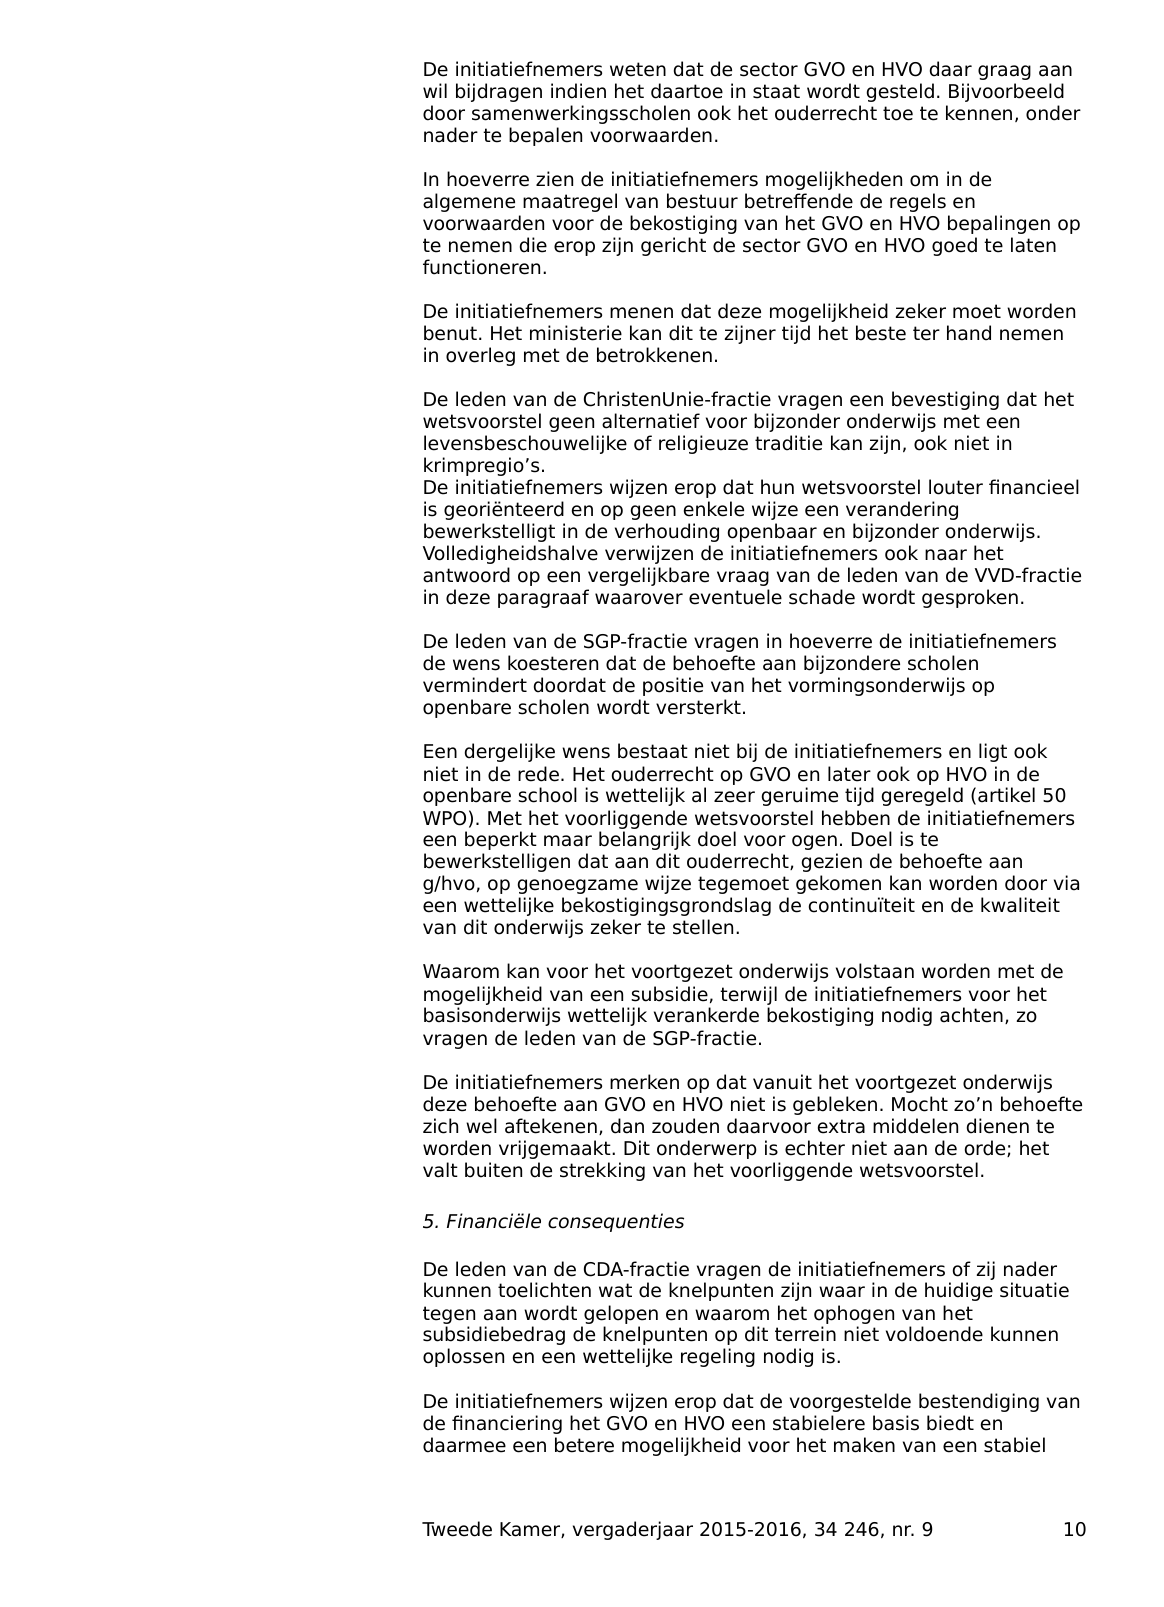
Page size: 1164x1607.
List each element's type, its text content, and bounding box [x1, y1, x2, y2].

text In hoeverre zien de initiatiefnemers mogelijkheden om in de algemene maatregel van bestuur betreffende de regels en voorwaarden voor de bekostiging van het GVO en HVO bepalingen op te nemen die erop zijn gericht de sector GVO en HVO goed te laten functioneren. [422, 169, 1087, 279]
text Waarom kan voor het voortgezet onderwijs volstaan worden met de mogelijkheid van een subsidie, terwijl de initiatiefnemers voor het basisonderwijs wettelijk verankerde bekostiging nodig achten, zo vragen de leden van de SGP-fractie. [422, 961, 1087, 1049]
text De initiatiefnemers weten dat de sector GVO en HVO daar graag aan wil bijdragen indien het daartoe in staat wordt gesteld. Bijvoorbeeld door samenwerkingsscholen ook het ouderrecht toe te kennen, onder nader te bepalen voorwaarden. [422, 59, 1087, 147]
text Een dergelijke wens bestaat niet bij de initiatiefnemers en ligt ook niet in de rede. Het ouderrecht op GVO en later ook op HVO in de openbare school is wettelijk al zeer geruime tijd geregeld (artikel 50 WPO). Met het voorliggende wetsvoorstel hebben de initiatiefnemers een beperkt maar belangrijk doel voor ogen. Doel is te bewerkstelligen dat aan dit ouderrecht, gezien de behoefte aan g/hvo, op genoegzame wijze tegemoet gekomen kan worden door via een wettelijke bekostigingsgrondslag de continuïteit en de kwaliteit van dit onderwijs zeker te stellen. [422, 741, 1087, 939]
text De initiatiefnemers wijzen erop dat de voorgestelde bestendiging van de financiering het GVO en HVO een stabielere basis biedt en daarmee een betere mogelijkheid voor het maken van een stabiel [422, 1391, 1087, 1456]
text De leden van de SGP-fractie vragen in hoeverre de initiatiefnemers de wens koesteren dat de behoefte aan bijzondere scholen vermindert doordat de positie van het vormingsonderwijs op openbare scholen wordt versterkt. [422, 631, 1087, 719]
text De initiatiefnemers merken op dat vanuit het voortgezet onderwijs deze behoefte aan GVO en HVO niet is gebleken. Mocht zo’n behoefte zich wel aftekenen, dan zouden daarvoor extra middelen dienen te worden vrijgemaakt. Dit onderwerp is echter niet aan de orde; het valt buiten de strekking van het voorliggende wetsvoorstel. [422, 1072, 1087, 1181]
text De leden van de CDA-fractie vragen de initiatiefnemers of zij nader kunnen toelichten wat de knelpunten zijn waar in de huidige situatie tegen aan wordt gelopen en waarom het ophogen van het subsidiebedrag de knelpunten op dit terrein niet voldoende kunnen oplossen en een wettelijke regeling nodig is. [422, 1258, 1087, 1368]
text De initiatiefnemers menen dat deze mogelijkheid zeker moet worden benut. Het ministerie kan dit te zijner tijd het beste ter hand nemen in overleg met de betrokkenen. [422, 301, 1087, 367]
text De leden van de ChristenUnie-fractie vragen een bevestiging dat het wetsvoorstel geen alternatief voor bijzonder onderwijs met een levensbeschouwelijke of religieuze traditie kan zijn, ook niet in krimpregio’s. [422, 389, 1087, 477]
subtitle 5. Financiële consequenties [422, 1211, 1087, 1233]
text De initiatiefnemers wijzen erop dat hun wetsvoorstel louter financieel is georiënteerd en op geen enkele wijze een verandering bewerkstelligt in de verhouding openbaar en bijzonder onderwijs. Volledigheidshalve verwijzen de initiatiefnemers ook naar het antwoord op een vergelijkbare vraag van de leden van de VVD-fractie in deze paragraaf waarover eventuele schade wordt gesproken. [422, 477, 1087, 609]
